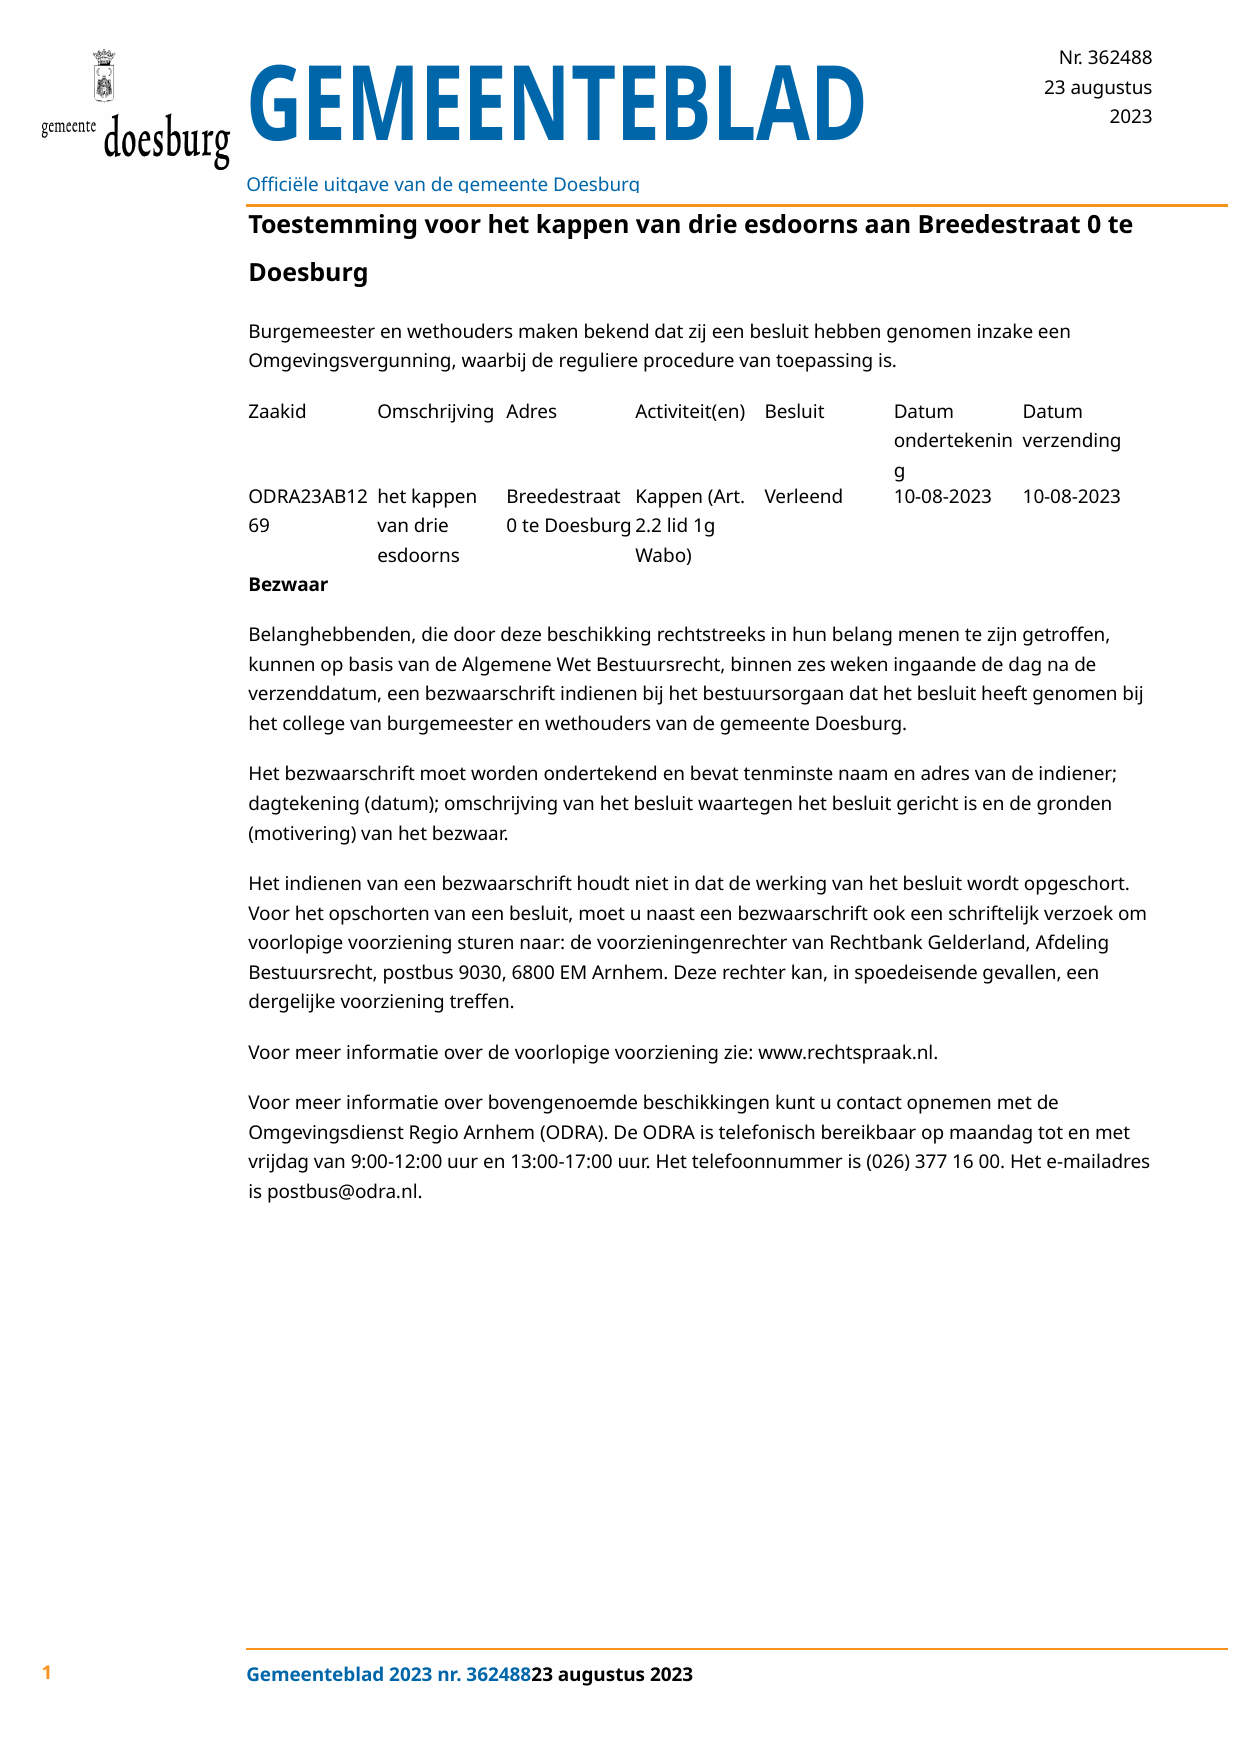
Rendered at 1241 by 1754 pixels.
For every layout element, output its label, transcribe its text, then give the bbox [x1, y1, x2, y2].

table_cell Kappen (Art. 2.2 lid 1g Wabo) [635, 483, 764, 568]
text Bezwaar [248, 571, 1152, 597]
table_header Activiteit(en) [635, 398, 764, 483]
table_cell 10-08-2023 [1023, 483, 1152, 568]
text Het bezwaarschrift moet worden ondertekend en bevat tenminste naam en adres van de indiener; dagtekening (datum); omschrijving van het besluit waartegen het besluit gericht is en de gronden (motivering) van het bezwaar. [248, 761, 1152, 846]
table_cell ODRA23AB1269 [248, 483, 377, 568]
table_header Zaakid [248, 398, 377, 483]
text Toestemming voor het kappen van drie esdoorns aan Breedestraat 0 te Doesburg [248, 207, 1152, 288]
table_cell Breedestraat 0 te Doesburg [506, 483, 635, 568]
table_cell 10-08-2023 [894, 483, 1022, 568]
table_header Datum verzending [1023, 398, 1152, 483]
table_header Besluit [764, 398, 893, 483]
picture [41, 47, 231, 172]
text Voor meer informatie over bovengenoemde beschikkingen kunt u contact opnemen met de Omgevingsdienst Regio Arnhem (ODRA). De ODRA is telefonisch bereikbaar op maandag tot en met vrijdag van 9:00-12:00 uur en 13:00-17:00 uur. Het telefoonnummer is (026) 377 16 00. Het e-mailadres is postbus@odra.nl. [248, 1089, 1152, 1204]
table_header Omschrijving [377, 398, 506, 483]
text Burgemeester en wethouders maken bekend dat zij een besluit hebben genomen inzake een Omgevingsvergunning, waarbij de reguliere procedure van toepassing is. [248, 318, 1152, 373]
text Belanghebbenden, die door deze beschikking rechtstreeks in hun belang menen te zijn getroffen, kunnen op basis van de Algemene Wet Bestuursrecht, binnen zes weken ingaande de dag na de verzenddatum, een bezwaarschrift indienen bij het bestuursorgaan dat het besluit heeft genomen bij het college van burgemeester en wethouders van de gemeente Doesburg. [248, 621, 1152, 736]
table_cell Verleend [764, 483, 893, 568]
table_header Datum ondertekening [894, 398, 1022, 483]
text Het indienen van een bezwaarschrift houdt niet in dat de werking van het besluit wordt opgeschort. Voor het opschorten van een besluit, moet u naast een bezwaarschrift ook een schriftelijk verzoek om voorlopige voorziening sturen naar: de voorzieningenrechter van Rechtbank Gelderland, Afdeling Bestuursrecht, postbus 9030, 6800 EM Arnhem. Deze rechter kan, in spoedeisende gevallen, een dergelijke voorziening treffen. [248, 870, 1152, 1014]
table_header Adres [506, 398, 635, 483]
table_cell het kappen van drie esdoorns [377, 483, 506, 568]
text Voor meer informatie over de voorlopige voorziening zie: www.rechtspraak.nl. [248, 1039, 1152, 1065]
